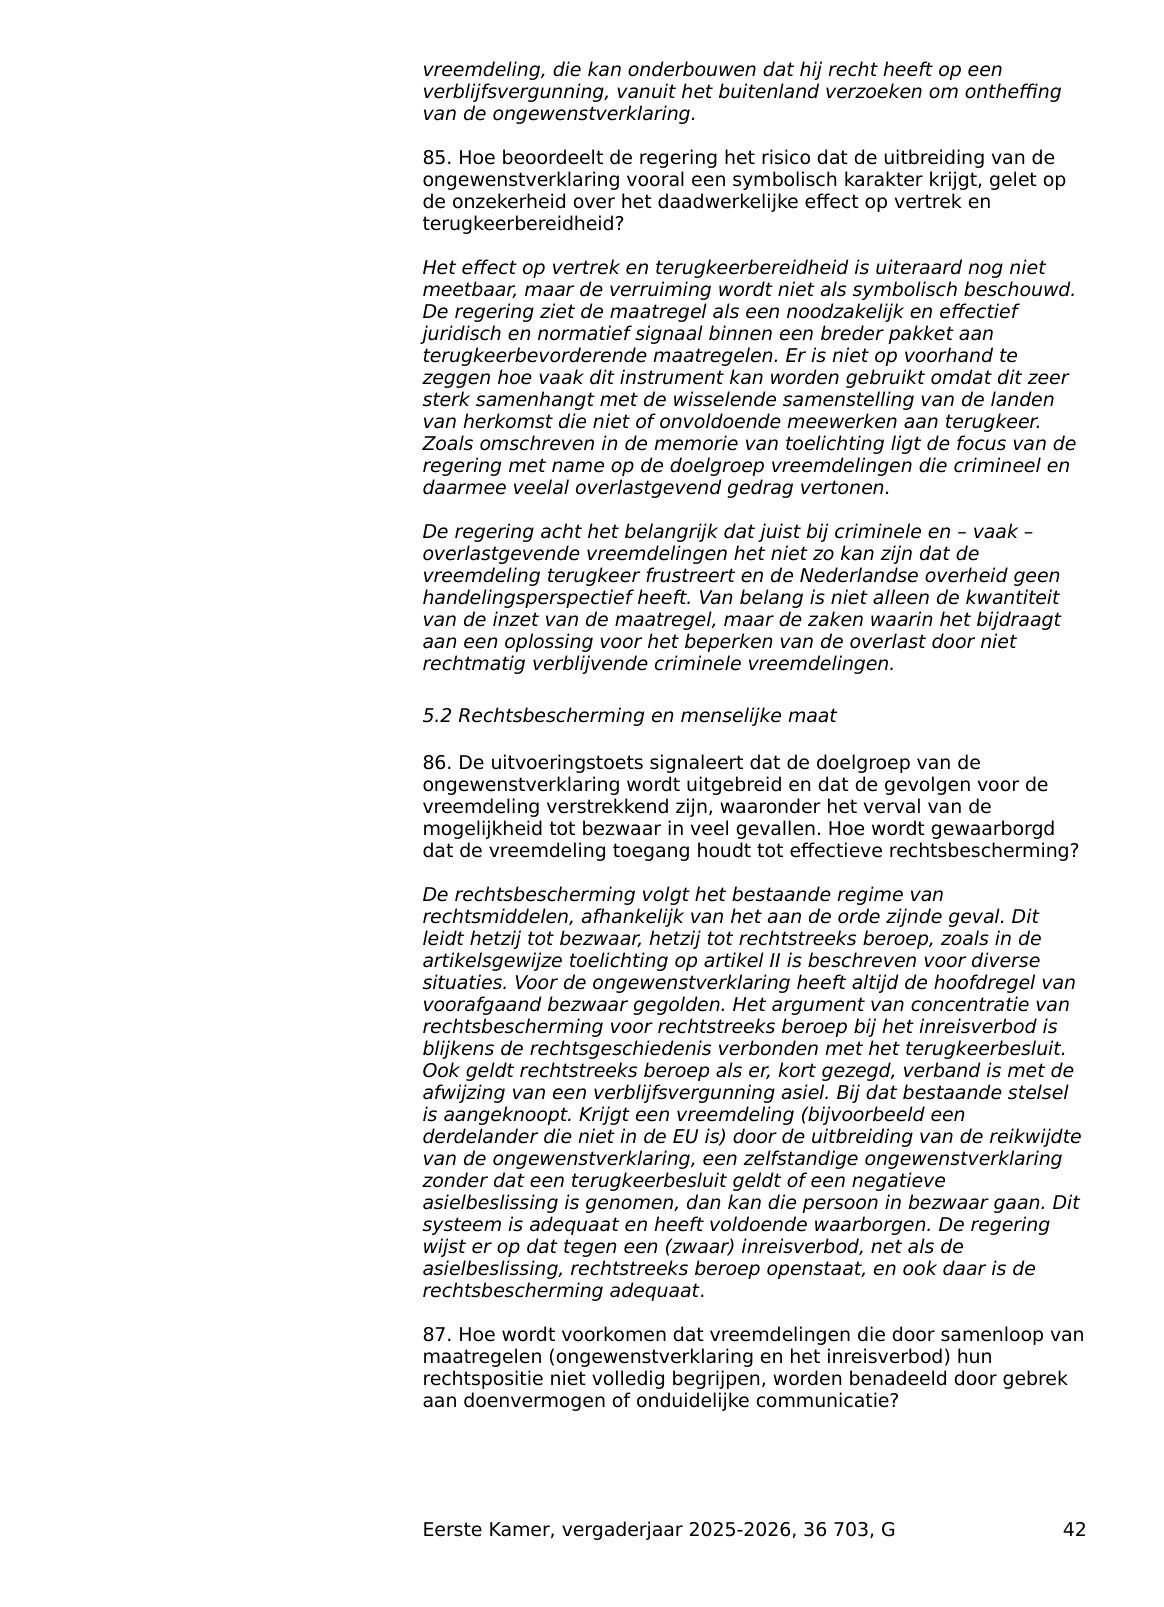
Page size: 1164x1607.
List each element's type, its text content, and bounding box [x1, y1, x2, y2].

text 85. Hoe beoordeelt de regering het risico dat de uitbreiding van de ongewenstverklaring vooral een symbolisch karakter krijgt, gelet op de onzekerheid over het daadwerkelijke effect op vertrek en terugkeerbereidheid? [422, 147, 1087, 235]
text vreemdeling, die kan onderbouwen dat hij recht heeft op een verblijfsvergunning, vanuit het buitenland verzoeken om ontheffing van de ongewenstverklaring. [422, 59, 1087, 125]
text De regering acht het belangrijk dat juist bij criminele en – vaak – overlastgevende vreemdelingen het niet zo kan zijn dat de vreemdeling terugkeer frustreert en de Nederlandse overheid geen handelingsperspectief heeft. Van belang is niet alleen de kwantiteit van de inzet van de maatregel, maar de zaken waarin het bijdraagt aan een oplossing voor het beperken van de overlast door niet rechtmatig verblijvende criminele vreemdelingen. [422, 521, 1087, 675]
text De rechtsbescherming volgt het bestaande regime van rechtsmiddelen, afhankelijk van het aan de orde zijnde geval. Dit leidt hetzij tot bezwaar, hetzij tot rechtstreeks beroep, zoals in de artikelsgewijze toelichting op artikel II is beschreven voor diverse situaties. Voor de ongewenstverklaring heeft altijd de hoofdregel van voorafgaand bezwaar gegolden. Het argument van concentratie van rechtsbescherming voor rechtstreeks beroep bij het inreisverbod is blijkens de rechtsgeschiedenis verbonden met het terugkeerbesluit. Ook geldt rechtstreeks beroep als er, kort gezegd, verband is met de afwijzing van een verblijfsvergunning asiel. Bij dat bestaande stelsel is aangeknoopt. Krijgt een vreemdeling (bijvoorbeeld een derdelander die niet in de EU is) door de uitbreiding van de reikwijdte van de ongewenstverklaring, een zelfstandige ongewenstverklaring zonder dat een terugkeerbesluit geldt of een negatieve asielbeslissing is genomen, dan kan die persoon in bezwaar gaan. Dit systeem is adequaat en heeft voldoende waarborgen. De regering wijst er op dat tegen een (zwaar) inreisverbod, net als de asielbeslissing, rechtstreeks beroep openstaat, en ook daar is de rechtsbescherming adequaat. [422, 884, 1087, 1302]
text 86. De uitvoeringstoets signaleert dat de doelgroep van de ongewenstverklaring wordt uitgebreid en dat de gevolgen voor de vreemdeling verstrekkend zijn, waaronder het verval van de mogelijkheid tot bezwaar in veel gevallen. Hoe wordt gewaarborgd dat de vreemdeling toegang houdt tot effectieve rechtsbescherming? [422, 752, 1087, 862]
text 87. Hoe wordt voorkomen dat vreemdelingen die door samenloop van maatregelen (ongewenstverklaring en het inreisverbod) hun rechtspositie niet volledig begrijpen, worden benadeeld door gebrek aan doenvermogen of onduidelijke communicatie? [422, 1324, 1087, 1412]
subtitle 5.2 Rechtsbescherming en menselijke maat [422, 705, 1087, 727]
text Het effect op vertrek en terugkeerbereidheid is uiteraard nog niet meetbaar, maar de verruiming wordt niet als symbolisch beschouwd. De regering ziet de maatregel als een noodzakelijk en effectief juridisch en normatief signaal binnen een breder pakket aan terugkeerbevorderende maatregelen. Er is niet op voorhand te zeggen hoe vaak dit instrument kan worden gebruikt omdat dit zeer sterk samenhangt met de wisselende samenstelling van de landen van herkomst die niet of onvoldoende meewerken aan terugkeer. Zoals omschreven in de memorie van toelichting ligt de focus van de regering met name op de doelgroep vreemdelingen die crimineel en daarmee veelal overlastgevend gedrag vertonen. [422, 257, 1087, 499]
